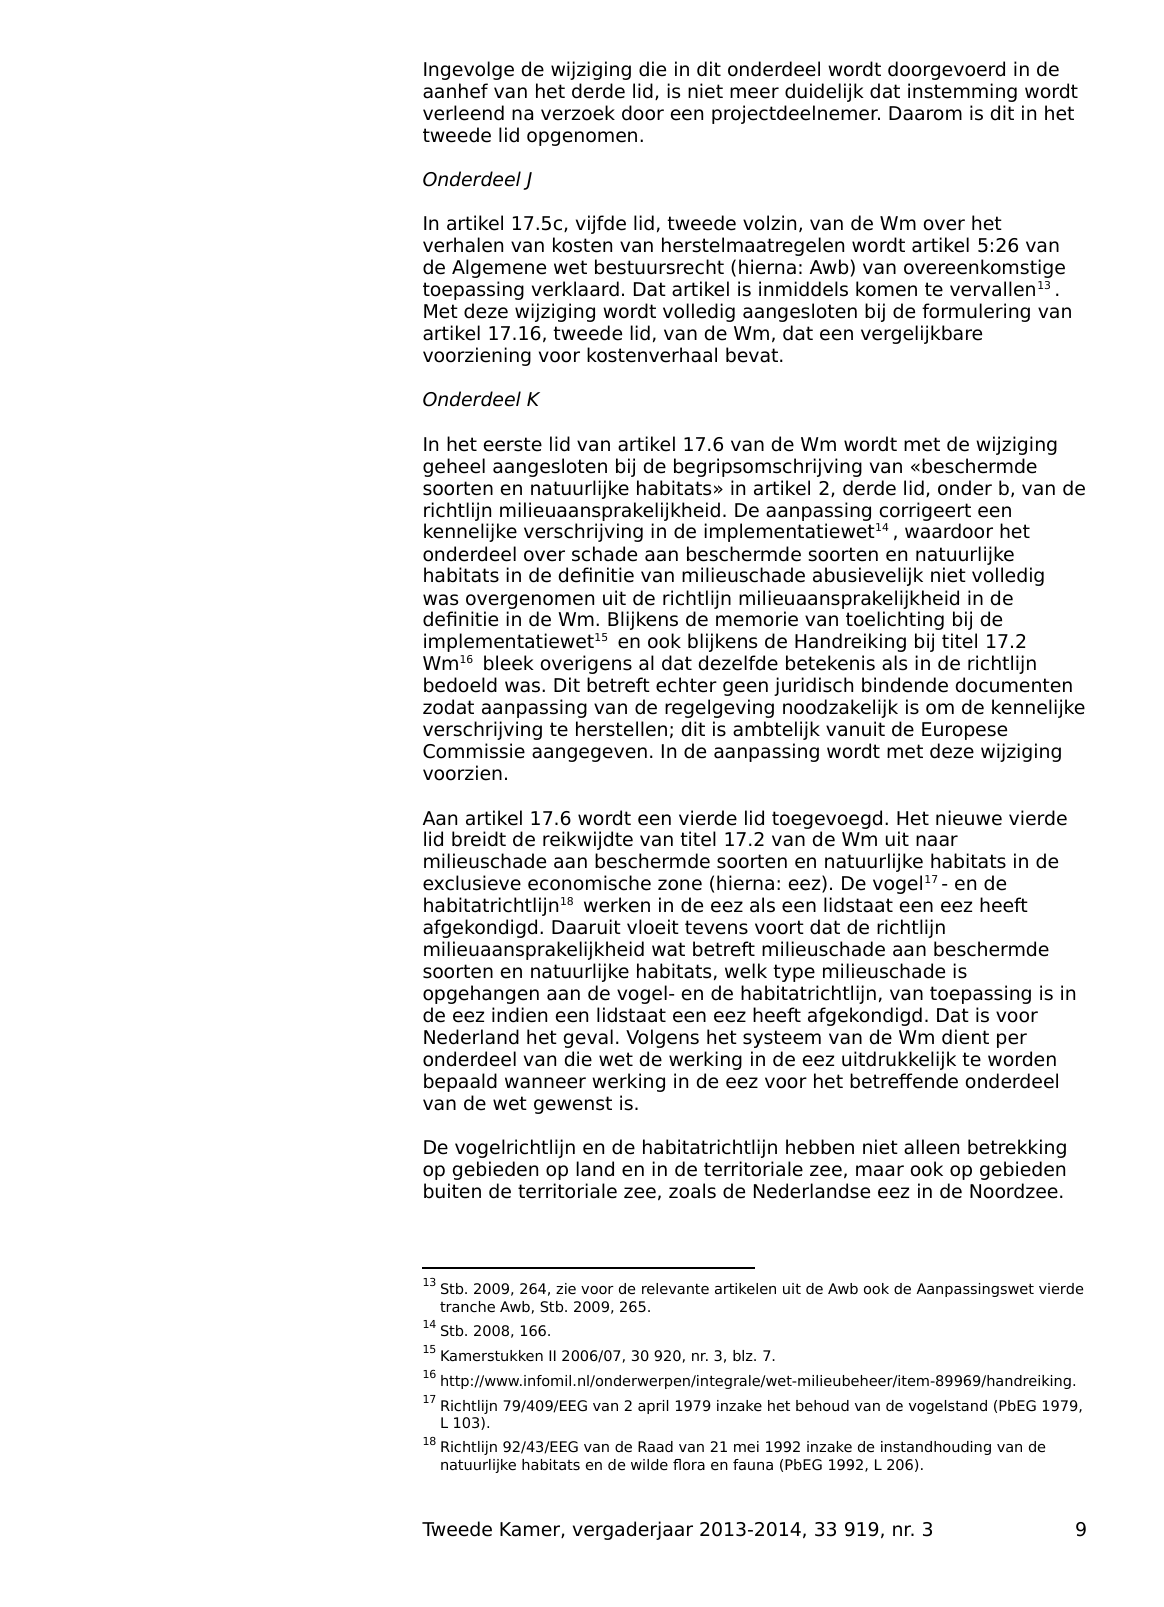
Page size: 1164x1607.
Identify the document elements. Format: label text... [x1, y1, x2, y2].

subtitle Onderdeel K [422, 389, 1087, 411]
text Kamerstukken II 2006/07, 30 920, nr. 3, blz. 7. [422, 1343, 1087, 1366]
text De vogelrichtlijn en de habitatrichtlijn hebben niet alleen betrekking op gebieden op land en in de territoriale zee, maar ook op gebieden buiten de territoriale zee, zoals de Nederlandse eez in de Noordzee. [422, 1137, 1087, 1203]
text Stb. 2009, 264, zie voor de relevante artikelen uit de Awb ook de Aanpassingswet vierde tranche Awb, Stb. 2009, 265. [422, 1277, 1087, 1316]
text Aan artikel 17.6 wordt een vierde lid toegevoegd. Het nieuwe vierde lid breidt de reikwijdte van titel 17.2 van de Wm uit naar milieuschade aan beschermde soorten en natuurlijke habitats in de exclusieve economische zone (hierna: eez). De vogel- en de habitatrichtlijn werken in de eez als een lidstaat een eez heeft afgekondigd. Daaruit vloeit tevens voort dat de richtlijn milieuaansprakelijkheid wat betreft milieuschade aan beschermde soorten en natuurlijke habitats, welk type milieuschade is opgehangen aan de vogel- en de habitatrichtlijn, van toepassing is in de eez indien een lidstaat een eez heeft afgekondigd. Dat is voor Nederland het geval. Volgens het systeem van de Wm dient per onderdeel van die wet de werking in de eez uitdrukkelijk te worden bepaald wanneer werking in de eez voor het betreffende onderdeel van de wet gewenst is. [422, 807, 1087, 1115]
subtitle Onderdeel J [422, 169, 1087, 191]
text In het eerste lid van artikel 17.6 van de Wm wordt met de wijziging geheel aangesloten bij de begripsomschrijving van «beschermde soorten en natuurlijke habitats» in artikel 2, derde lid, onder b, van de richtlijn milieuaansprakelijkheid. De aanpassing corrigeert een kennelijke verschrijving in de implementatiewet, waardoor het onderdeel over schade aan beschermde soorten en natuurlijke habitats in de definitie van milieuschade abusievelijk niet volledig was overgenomen uit de richtlijn milieuaansprakelijkheid in de definitie in de Wm. Blijkens de memorie van toelichting bij de implementatiewet en ook blijkens de Handreiking bij titel 17.2 Wm bleek overigens al dat dezelfde betekenis als in de richtlijn bedoeld was. Dit betreft echter geen juridisch bindende documenten zodat aanpassing van de regelgeving noodzakelijk is om de kennelijke verschrijving te herstellen; dit is ambtelijk vanuit de Europese Commissie aangegeven. In de aanpassing wordt met deze wijziging voorzien. [422, 433, 1087, 785]
text Ingevolge de wijziging die in dit onderdeel wordt doorgevoerd in de aanhef van het derde lid, is niet meer duidelijk dat instemming wordt verleend na verzoek door een projectdeelnemer. Daarom is dit in het tweede lid opgenomen. [422, 59, 1087, 147]
text http://www.infomil.nl/onderwerpen/integrale/wet-milieubeheer/item-89969/handreiking. [422, 1368, 1087, 1391]
text Richtlijn 79/409/EEG van 2 april 1979 inzake het behoud van de vogelstand (PbEG 1979, L 103). [422, 1393, 1087, 1432]
text In artikel 17.5c, vijfde lid, tweede volzin, van de Wm over het verhalen van kosten van herstelmaatregelen wordt artikel 5:26 van de Algemene wet bestuursrecht (hierna: Awb) van overeenkomstige toepassing verklaard. Dat artikel is inmiddels komen te vervallen. Met deze wijziging wordt volledig aangesloten bij de formulering van artikel 17.16, tweede lid, van de Wm, dat een vergelijkbare voorziening voor kostenverhaal bevat. [422, 213, 1087, 367]
text Stb. 2008, 166. [422, 1318, 1087, 1341]
text Richtlijn 92/43/EEG van de Raad van 21 mei 1992 inzake de instandhouding van de natuurlijke habitats en de wilde flora en fauna (PbEG 1992, L 206). [422, 1435, 1087, 1474]
